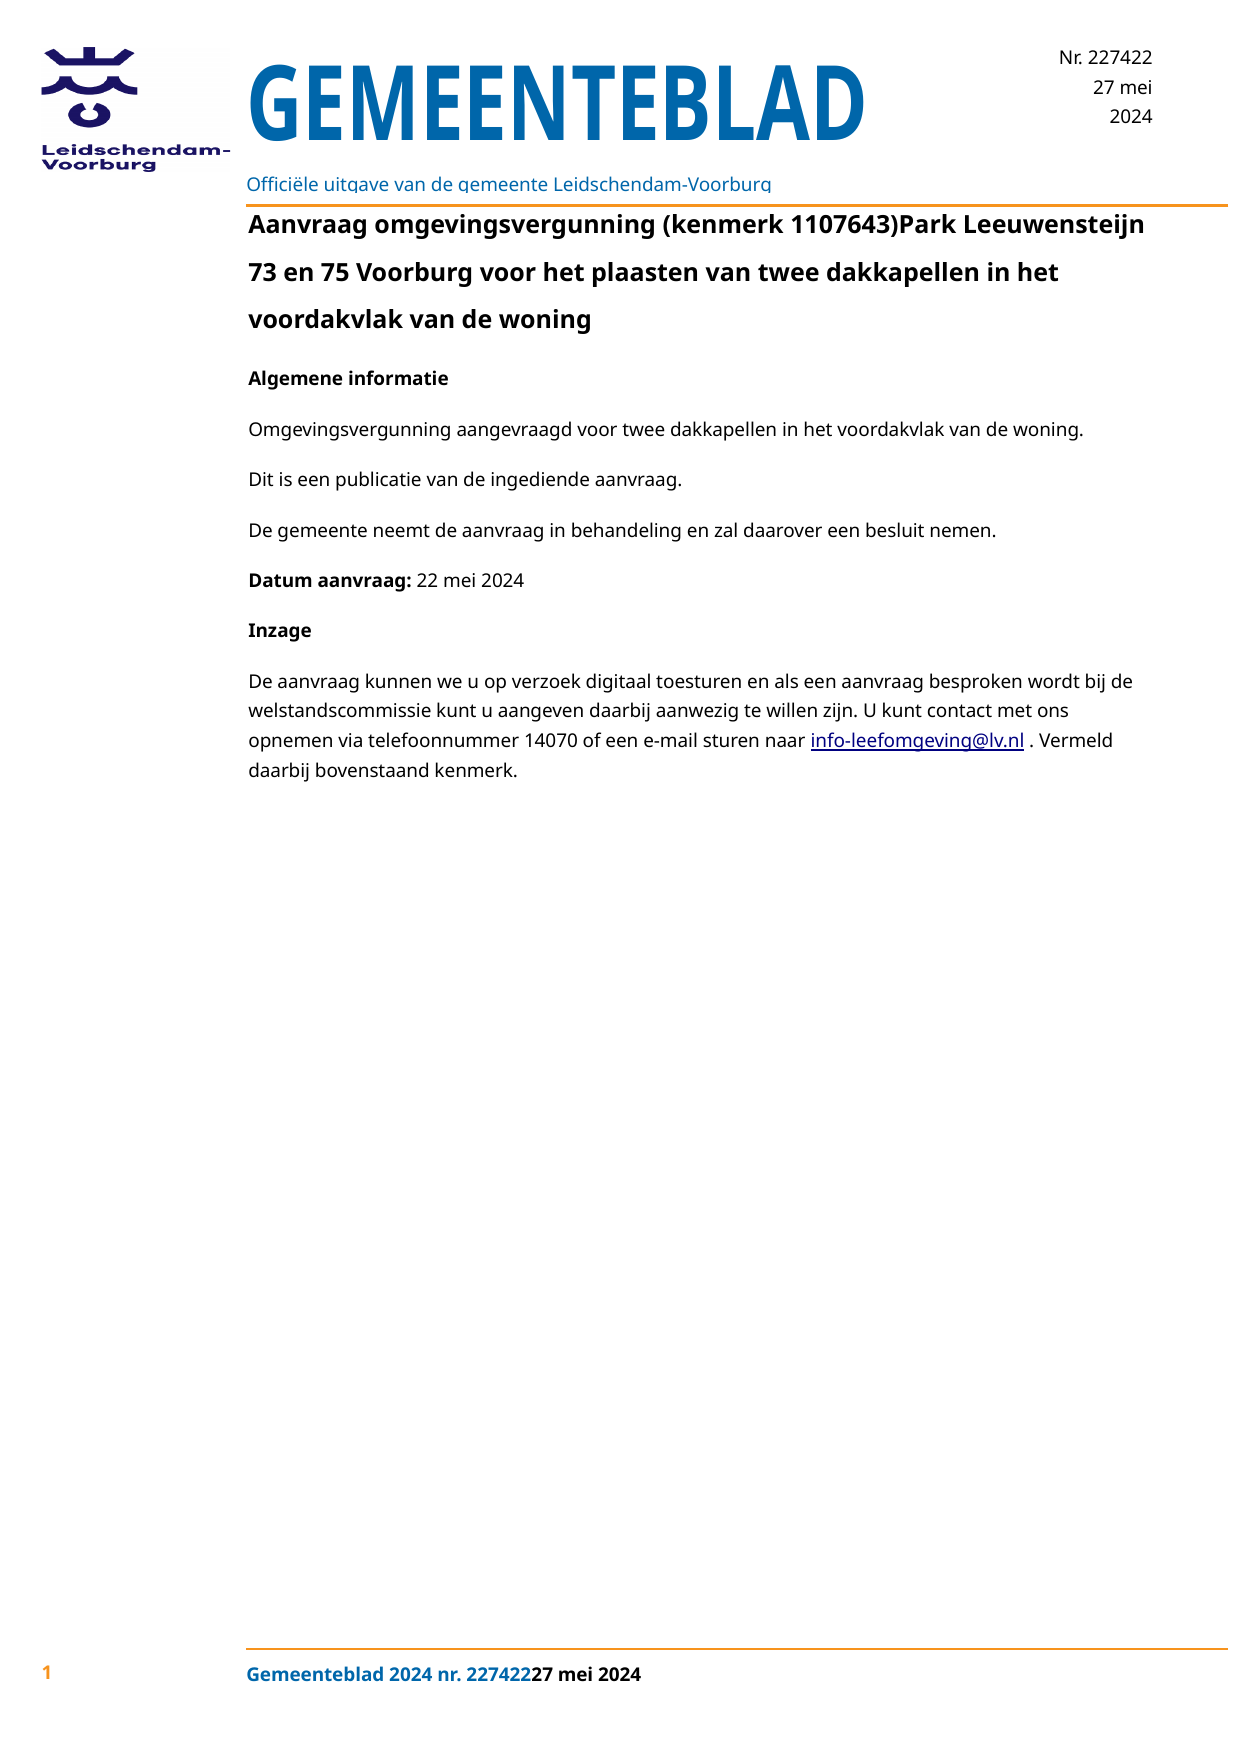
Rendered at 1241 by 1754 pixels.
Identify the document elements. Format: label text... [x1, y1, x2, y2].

text Algemene informatie [248, 366, 1152, 391]
text Omgevingsvergunning aangevraagd voor twee dakkapellen in het voordakvlak van de woning. [248, 416, 1152, 442]
text De aanvraag kunnen we u op verzoek digitaal toesturen en als een aanvraag besproken wordt bij de welstandscommissie kunt u aangeven daarbij aanwezig te willen zijn. U kunt contact met ons opnemen via telefoonnummer 14070 of een e-mail sturen naar info-leefomgeving@lv.nl . Vermeld daarbij bovenstaand kenmerk. [248, 668, 1152, 782]
text Inzage [248, 618, 1152, 643]
text Aanvraag omgevingsvergunning (kenmerk 1107643)Park Leeuwensteijn 73 en 75 Voorburg voor het plaasten van twee dakkapellen in het voordakvlak van de woning [248, 207, 1152, 336]
text Datum aanvraag: 22 mei 2024 [248, 567, 1152, 593]
text Dit is een publicatie van de ingediende aanvraag. [248, 466, 1152, 492]
text De gemeente neemt de aanvraag in behandeling en zal daarover een besluit nemen. [248, 517, 1152, 542]
picture [41, 47, 231, 172]
